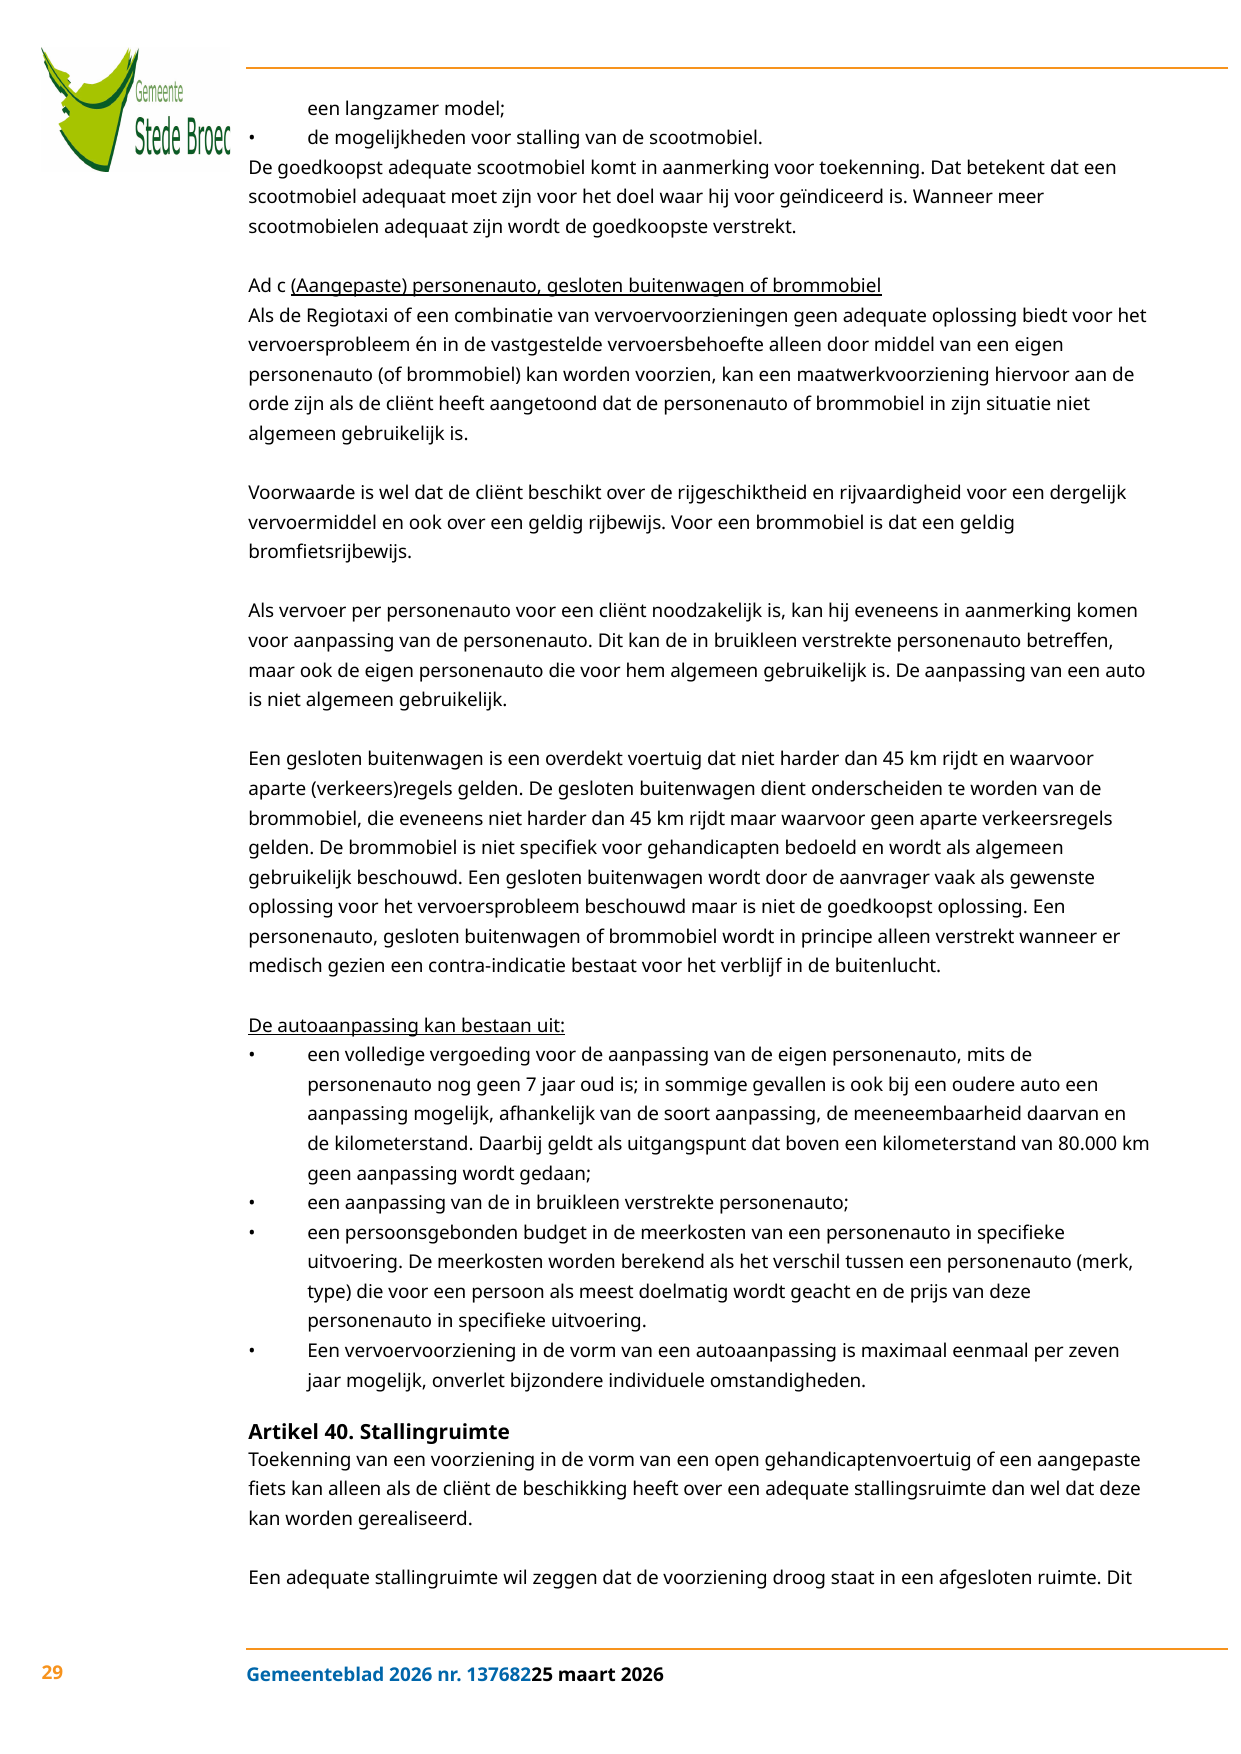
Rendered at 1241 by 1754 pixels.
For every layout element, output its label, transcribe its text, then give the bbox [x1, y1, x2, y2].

picture [41, 47, 231, 172]
text De autoaanpassing kan bestaan uit: [248, 1012, 1152, 1038]
text De goedkoopst adequate scootmobiel komt in aanmerking voor toekenning. Dat betekent dat een scootmobiel adequaat moet zijn voor het doel waar hij voor geïndiceerd is. Wanneer meer scootmobielen adequaat zijn wordt de goedkoopste verstrekt. [248, 154, 1152, 239]
list een volledige vergoeding voor de aanpassing van de eigen personenauto, mits de personenauto nog geen 7 jaar oud is; in sommige gevallen is ook bij een oudere auto een aanpassing mogelijk, afhankelijk van de soort aanpassing, de meeneembaarheid daarvan en de kilometerstand. Daarbij geldt als uitgangspunt dat boven een kilometerstand van 80.000 km geen aanpassing wordt gedaan; [248, 1041, 1152, 1186]
list de mogelijkheden voor stalling van de scootmobiel. [248, 124, 1152, 150]
text Toekenning van een voorziening in de vorm van een open gehandicaptenvoertuig of een aangepaste fiets kan alleen als de cliënt de beschikking heeft over een adequate stallingsruimte dan wel dat deze kan worden gerealiseerd. [248, 1446, 1152, 1531]
text Als de Regiotaxi of een combinatie van vervoervoorzieningen geen adequate oplossing biedt voor het vervoersprobleem én in de vastgestelde vervoersbehoefte alleen door middel van een eigen personenauto (of brommobiel) kan worden voorzien, kan een maatwerkvoorziening hiervoor aan de orde zijn als de cliënt heeft aangetoond dat de personenauto of brommobiel in zijn situatie niet algemeen gebruikelijk is. [248, 302, 1152, 446]
list een aanpassing van de in bruikleen verstrekte personenauto; [248, 1189, 1152, 1215]
text Voorwaarde is wel dat de cliënt beschikt over de rijgeschiktheid en rijvaardigheid voor een dergelijk vervoermiddel en ook over een geldig rijbewijs. Voor een brommobiel is dat een geldig bromfietsrijbewijs. [248, 479, 1152, 564]
text Als vervoer per personenauto voor een cliënt noodzakelijk is, kan hij eveneens in aanmerking komen voor aanpassing van de personenauto. Dit kan de in bruikleen verstrekte personenauto betreffen, maar ook de eigen personenauto die voor hem algemeen gebruikelijk is. De aanpassing van een auto is niet algemeen gebruikelijk. [248, 598, 1152, 712]
text Een adequate stallingruimte wil zeggen dat de voorziening droog staat in een afgesloten ruimte. Dit [248, 1564, 1152, 1590]
list een langzamer model; [248, 95, 1152, 121]
list Een vervoervoorziening in de vorm van een autoaanpassing is maximaal eenmaal per zeven jaar mogelijk, onverlet bijzondere individuele omstandigheden. [248, 1337, 1152, 1393]
list een persoonsgebonden budget in de meerkosten van een personenauto in specifieke uitvoering. De meerkosten worden berekend als het verschil tussen een personenauto (merk, type) die voor een persoon als meest doelmatig wordt geacht en de prijs van deze personenauto in specifieke uitvoering. [248, 1219, 1152, 1333]
text Artikel 40. Stallingruimte [248, 1417, 1152, 1446]
text Ad c (Aangepaste) personenauto, gesloten buitenwagen of brommobiel [248, 272, 1152, 298]
text Een gesloten buitenwagen is een overdekt voertuig dat niet harder dan 45 km rijdt en waarvoor aparte (verkeers)regels gelden. De gesloten buitenwagen dient onderscheiden te worden van de brommobiel, die eveneens niet harder dan 45 km rijdt maar waarvoor geen aparte verkeersregels gelden. De brommobiel is niet specifiek voor gehandicapten bedoeld en wordt als algemeen gebruikelijk beschouwd. Een gesloten buitenwagen wordt door de aanvrager vaak als gewenste oplossing voor het vervoersprobleem beschouwd maar is niet de goedkoopst oplossing. Een personenauto, gesloten buitenwagen of brommobiel wordt in principe alleen verstrekt wanneer er medisch gezien een contra-indicatie bestaat voor het verblijf in de buitenlucht. [248, 746, 1152, 978]
